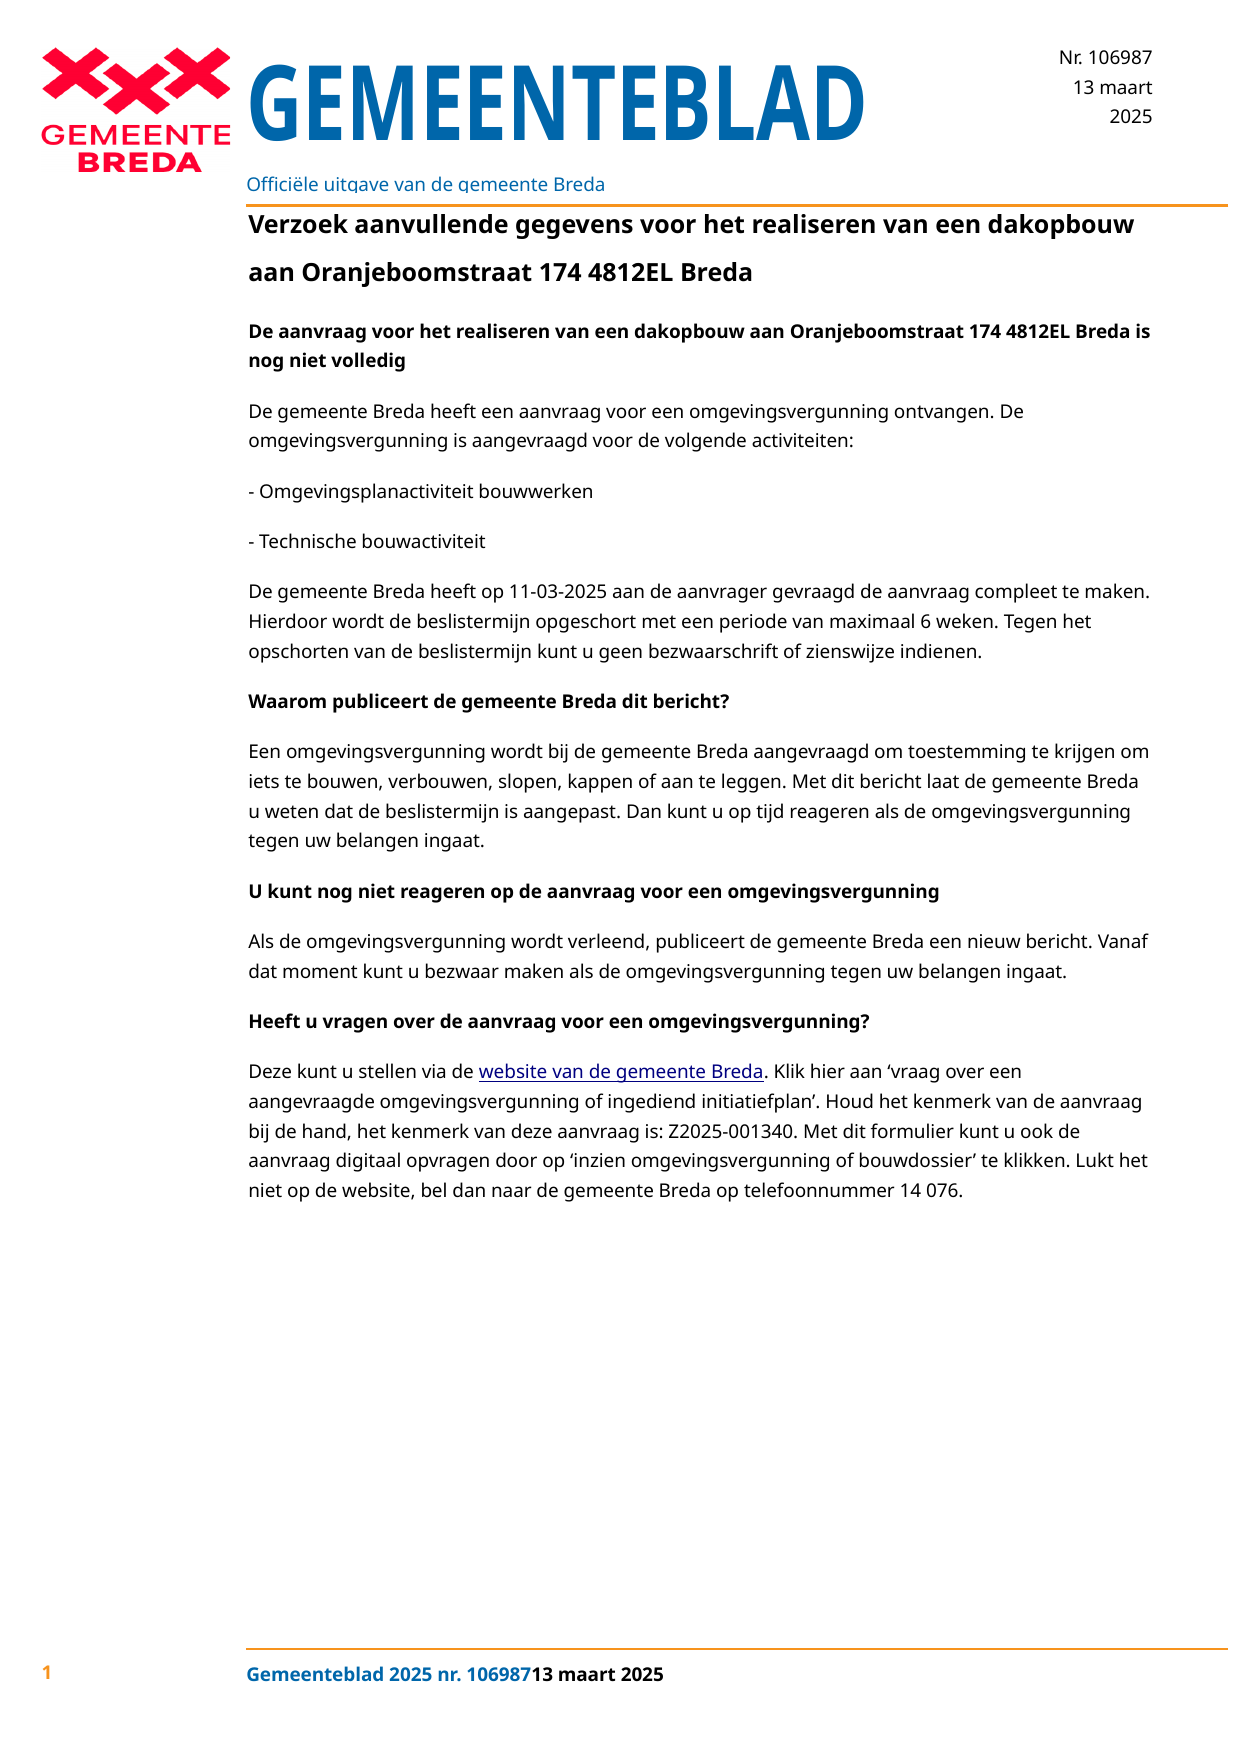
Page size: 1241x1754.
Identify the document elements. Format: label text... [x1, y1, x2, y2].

text - Omgevingsplanactiviteit bouwwerken [248, 478, 1152, 504]
text Heeft u vragen over de aanvraag voor een omgevingsvergunning? [248, 1008, 1152, 1034]
text Verzoek aanvullende gegevens voor het realiseren van een dakopbouw aan Oranjeboomstraat 174 4812EL Breda [248, 207, 1152, 288]
text Waarom publiceert de gemeente Breda dit bericht? [248, 688, 1152, 714]
text Een omgevingsvergunning wordt bij de gemeente Breda aangevraagd om toestemming te krijgen om iets te bouwen, verbouwen, slopen, kappen of aan te leggen. Met dit bericht laat de gemeente Breda u weten dat de beslistermijn is aangepast. Dan kunt u op tijd reageren als de omgevingsvergunning tegen uw belangen ingaat. [248, 739, 1152, 853]
text Deze kunt u stellen via de website van de gemeente Breda. Klik hier aan ‘vraag over een aangevraagde omgevingsvergunning of ingediend initiatiefplan’. Houd het kenmerk van de aanvraag bij de hand, het kenmerk van deze aanvraag is: Z2025-001340. Met dit formulier kunt u ook de aanvraag digitaal opvragen door op ‘inzien omgevingsvergunning of bouwdossier’ te klikken. Lukt het niet op de website, bel dan naar de gemeente Breda op telefoonnummer 14 076. [248, 1059, 1152, 1203]
picture [41, 47, 231, 172]
text Als de omgevingsvergunning wordt verleend, publiceert de gemeente Breda een nieuw bericht. Vanaf dat moment kunt u bezwaar maken als de omgevingsvergunning tegen uw belangen ingaat. [248, 928, 1152, 984]
text De gemeente Breda heeft een aanvraag voor een omgevingsvergunning ontvangen. De omgevingsvergunning is aangevraagd voor de volgende activiteiten: [248, 398, 1152, 453]
text De aanvraag voor het realiseren van een dakopbouw aan Oranjeboomstraat 174 4812EL Breda is nog niet volledig [248, 318, 1152, 373]
text De gemeente Breda heeft op 11-03-2025 aan de aanvrager gevraagd de aanvraag compleet te maken. Hierdoor wordt de beslistermijn opgeschort met een periode van maximaal 6 weken. Tegen het opschorten van de beslistermijn kunt u geen bezwaarschrift of zienswijze indienen. [248, 579, 1152, 664]
text U kunt nog niet reageren op de aanvraag voor een omgevingsvergunning [248, 878, 1152, 904]
text - Technische bouwactiviteit [248, 528, 1152, 554]
